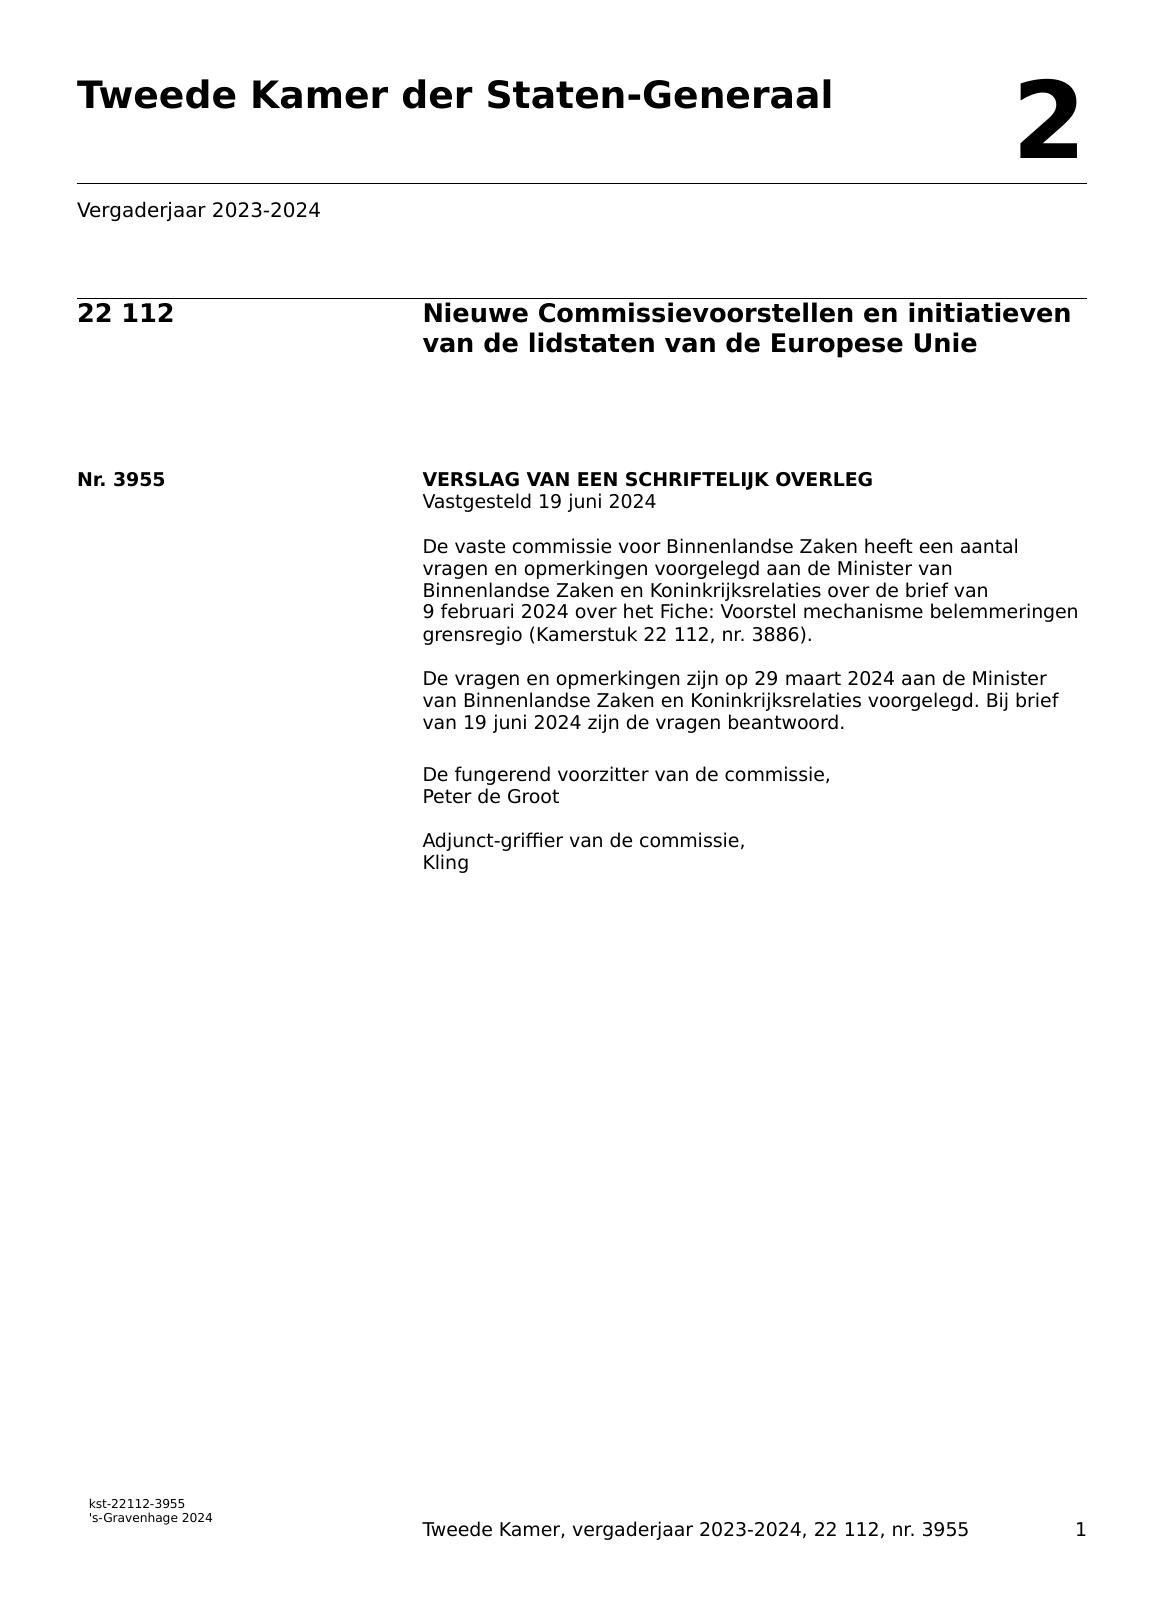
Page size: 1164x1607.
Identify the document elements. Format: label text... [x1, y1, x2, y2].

table_header 2 [886, 59, 1087, 183]
text Adjunct-griffier van de commissie, Kling [422, 830, 1087, 874]
text Vastgesteld 19 juni 2024 [422, 491, 1087, 513]
text 's-Gravenhage 2024 [88, 1511, 323, 1525]
text De vaste commissie voor Binnenlandse Zaken heeft een aantal vragen en opmerkingen voorgelegd aan de Minister van Binnenlandse Zaken en Koninkrijksrelaties over de brief van 9 februari 2024 over het Fiche: Voorstel mechanisme belemmeringen grensregio (Kamerstuk 22 112, nr. 3886). [422, 536, 1087, 645]
subtitle 22 112 Nieuwe Commissievoorstellen en initiatieven van de lidstaten van de Europese Unie [77, 299, 1087, 358]
subtitle Nr. 3955 VERSLAG VAN EEN SCHRIFTELIJK OVERLEG [77, 469, 1087, 491]
table_header Tweede Kamer der Staten-Generaal [77, 59, 886, 183]
text kst-22112-3955 [88, 1497, 323, 1511]
text De fungerend voorzitter van de commissie, Peter de Groot [422, 763, 1087, 807]
table_cell Vergaderjaar 2023-2024 [77, 184, 1087, 298]
text De vragen en opmerkingen zijn op 29 maart 2024 aan de Minister van Binnenlandse Zaken en Koninkrijksrelaties voorgelegd. Bij brief van 19 juni 2024 zijn de vragen beantwoord. [422, 668, 1087, 733]
